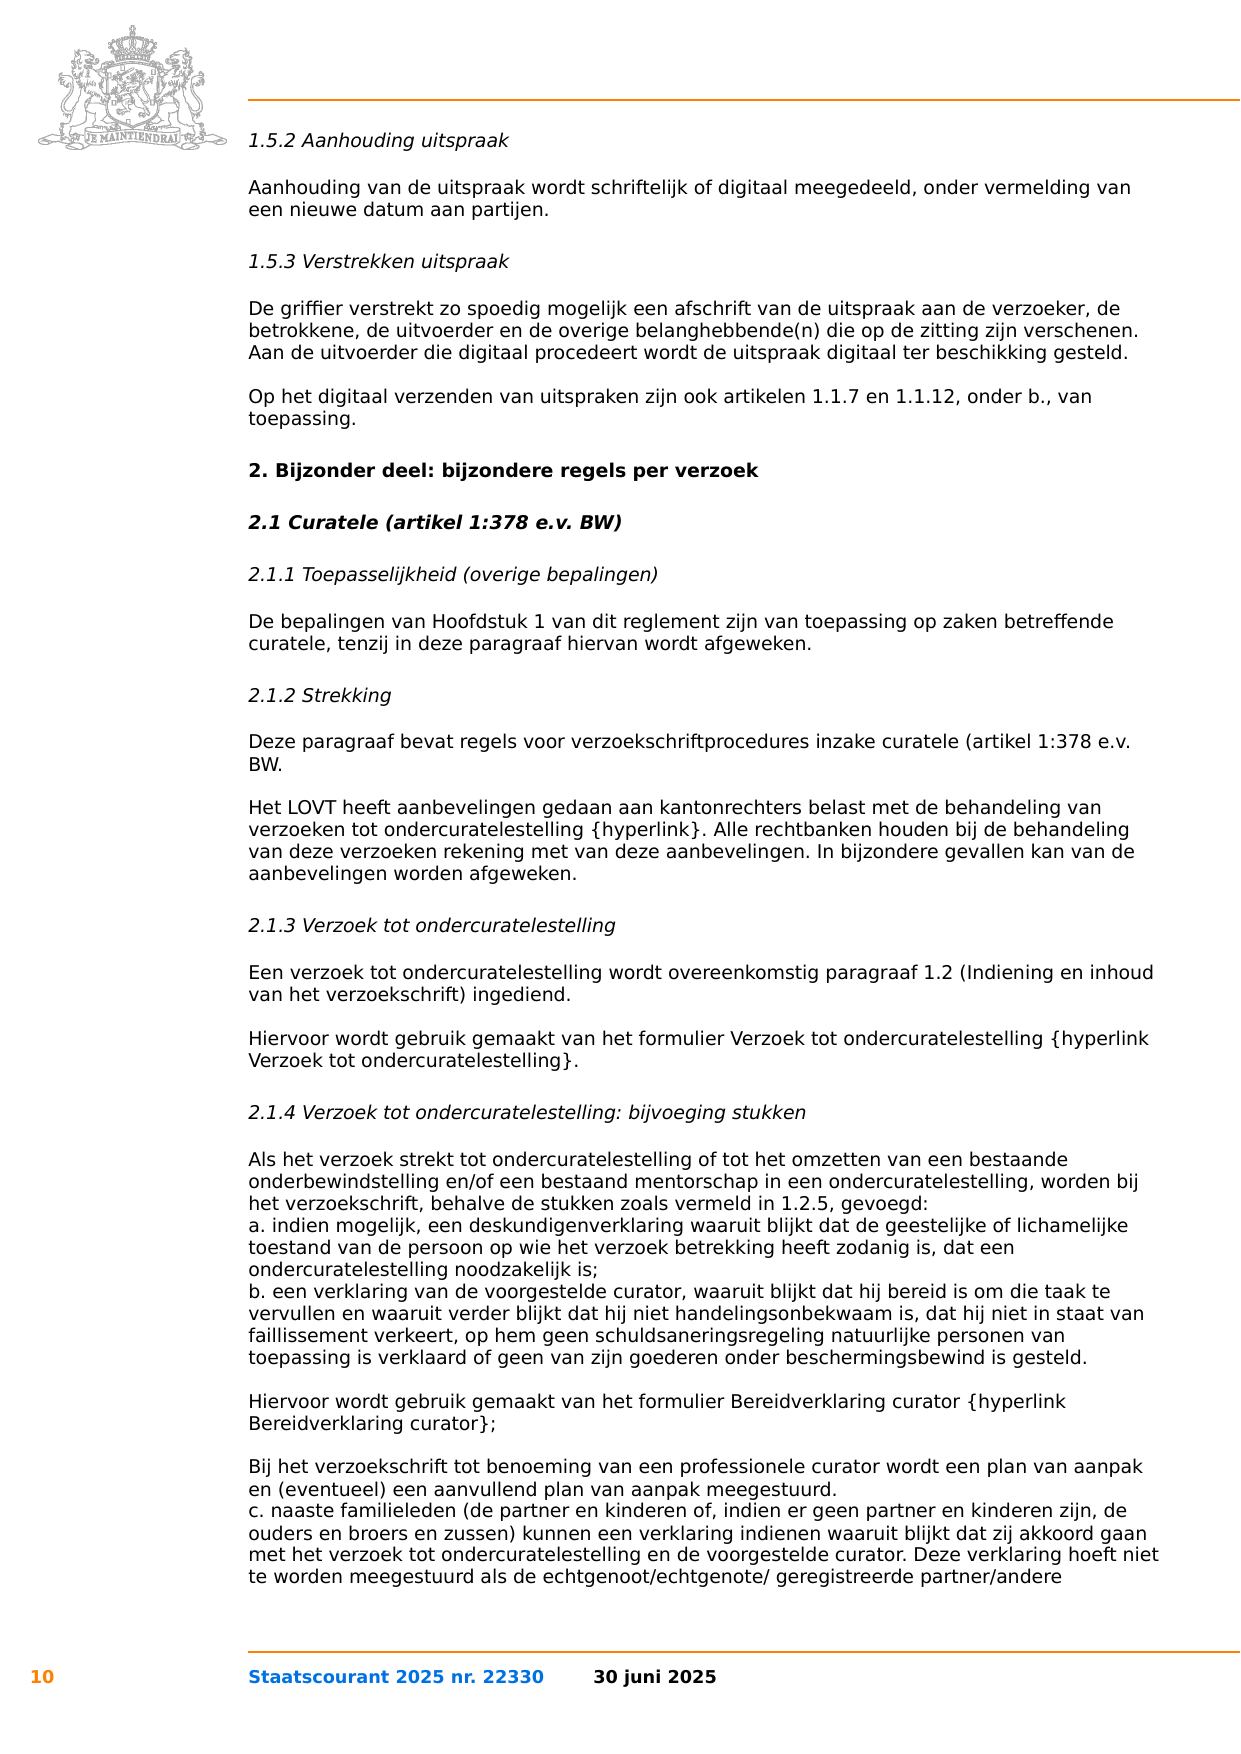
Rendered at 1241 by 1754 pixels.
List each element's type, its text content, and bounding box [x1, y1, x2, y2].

text Bij het verzoekschrift tot benoeming van een professionele curator wordt een plan van aanpak en (eventueel) een aanvullend plan van aanpak meegestuurd. [248, 1456, 1163, 1500]
subtitle 1.5.2 Aanhouding uitspraak [248, 130, 1163, 152]
text De bepalingen van Hoofdstuk 1 van dit reglement zijn van toepassing op zaken betreffende curatele, tenzij in deze paragraaf hiervan wordt afgeweken. [248, 611, 1163, 654]
text Deze paragraaf bevat regels voor verzoekschriftprocedures inzake curatele (artikel 1:378 e.v. BW. [248, 731, 1163, 775]
text Aanhouding van de uitspraak wordt schriftelijk of digitaal meegedeeld, onder vermelding van een nieuwe datum aan partijen. [248, 177, 1163, 221]
text Op het digitaal verzenden van uitspraken zijn ook artikelen 1.1.7 en 1.1.12, onder b., van toepassing. [248, 386, 1163, 429]
text Als het verzoek strekt tot ondercuratelestelling of tot het omzetten van een bestaande onderbewindstelling en/of een bestaand mentorschap in een ondercuratelestelling, worden bij het verzoekschrift, behalve de stukken zoals vermeld in 1.2.5, gevoegd: [248, 1149, 1163, 1215]
subtitle 2.1.1 Toepasselijkheid (overige bepalingen) [248, 563, 1163, 586]
subtitle 2.1.2 Strekking [248, 684, 1163, 706]
text b. een verklaring van de voorgestelde curator, waaruit blijkt dat hij bereid is om die taak te vervullen en waaruit verder blijkt dat hij niet handelingsonbekwaam is, dat hij niet in staat van faillissement verkeert, op hem geen schuldsaneringsregeling natuurlijke personen van toepassing is verklaard of geen van zijn goederen onder beschermingsbewind is gesteld. [248, 1281, 1163, 1369]
subtitle 1.5.3 Verstrekken uitspraak [248, 251, 1163, 273]
text c. naaste familieleden (de partner en kinderen of, indien er geen partner en kinderen zijn, de ouders en broers en zussen) kunnen een verklaring indienen waaruit blijkt dat zij akkoord gaan met het verzoek tot ondercuratelestelling en de voorgestelde curator. Deze verklaring hoeft niet te worden meegestuurd als de echtgenoot/echtgenote/ geregistreerde partner/andere [248, 1500, 1163, 1588]
subtitle 2. Bijzonder deel: bijzondere regels per verzoek [248, 459, 1163, 482]
text Een verzoek tot ondercuratelestelling wordt overeenkomstig paragraaf 1.2 (Indiening en inhoud van het verzoekschrift) ingediend. [248, 962, 1163, 1006]
text a. indien mogelijk, een deskundigenverklaring waaruit blijkt dat de geestelijke of lichamelijke toestand van de persoon op wie het verzoek betrekking heeft zodanig is, dat een ondercuratelestelling noodzakelijk is; [248, 1215, 1163, 1281]
subtitle 2.1.4 Verzoek tot ondercuratelestelling: bijvoeging stukken [248, 1102, 1163, 1124]
text Hiervoor wordt gebruik gemaakt van het formulier Verzoek tot ondercuratelestelling {hyperlink Verzoek tot ondercuratelestelling}. [248, 1028, 1163, 1072]
text Hiervoor wordt gebruik gemaakt van het formulier Bereidverklaring curator {hyperlink Bereidverklaring curator}; [248, 1391, 1163, 1434]
text Het LOVT heeft aanbevelingen gedaan aan kantonrechters belast met de behandeling van verzoeken tot ondercuratelestelling {hyperlink}. Alle rechtbanken houden bij de behandeling van deze verzoeken rekening met van deze aanbevelingen. In bijzondere gevallen kan van de aanbevelingen worden afgeweken. [248, 797, 1163, 885]
subtitle 2.1.3 Verzoek tot ondercuratelestelling [248, 915, 1163, 937]
picture [38, 25, 227, 150]
text De griffier verstrekt zo spoedig mogelijk een afschrift van de uitspraak aan de verzoeker, de betrokkene, de uitvoerder en de overige belanghebbende(n) die op de zitting zijn verschenen. Aan de uitvoerder die digitaal procedeert wordt de uitspraak digitaal ter beschikking gesteld. [248, 298, 1163, 364]
subtitle 2.1 Curatele (artikel 1:378 e.v. BW) [248, 512, 1163, 533]
